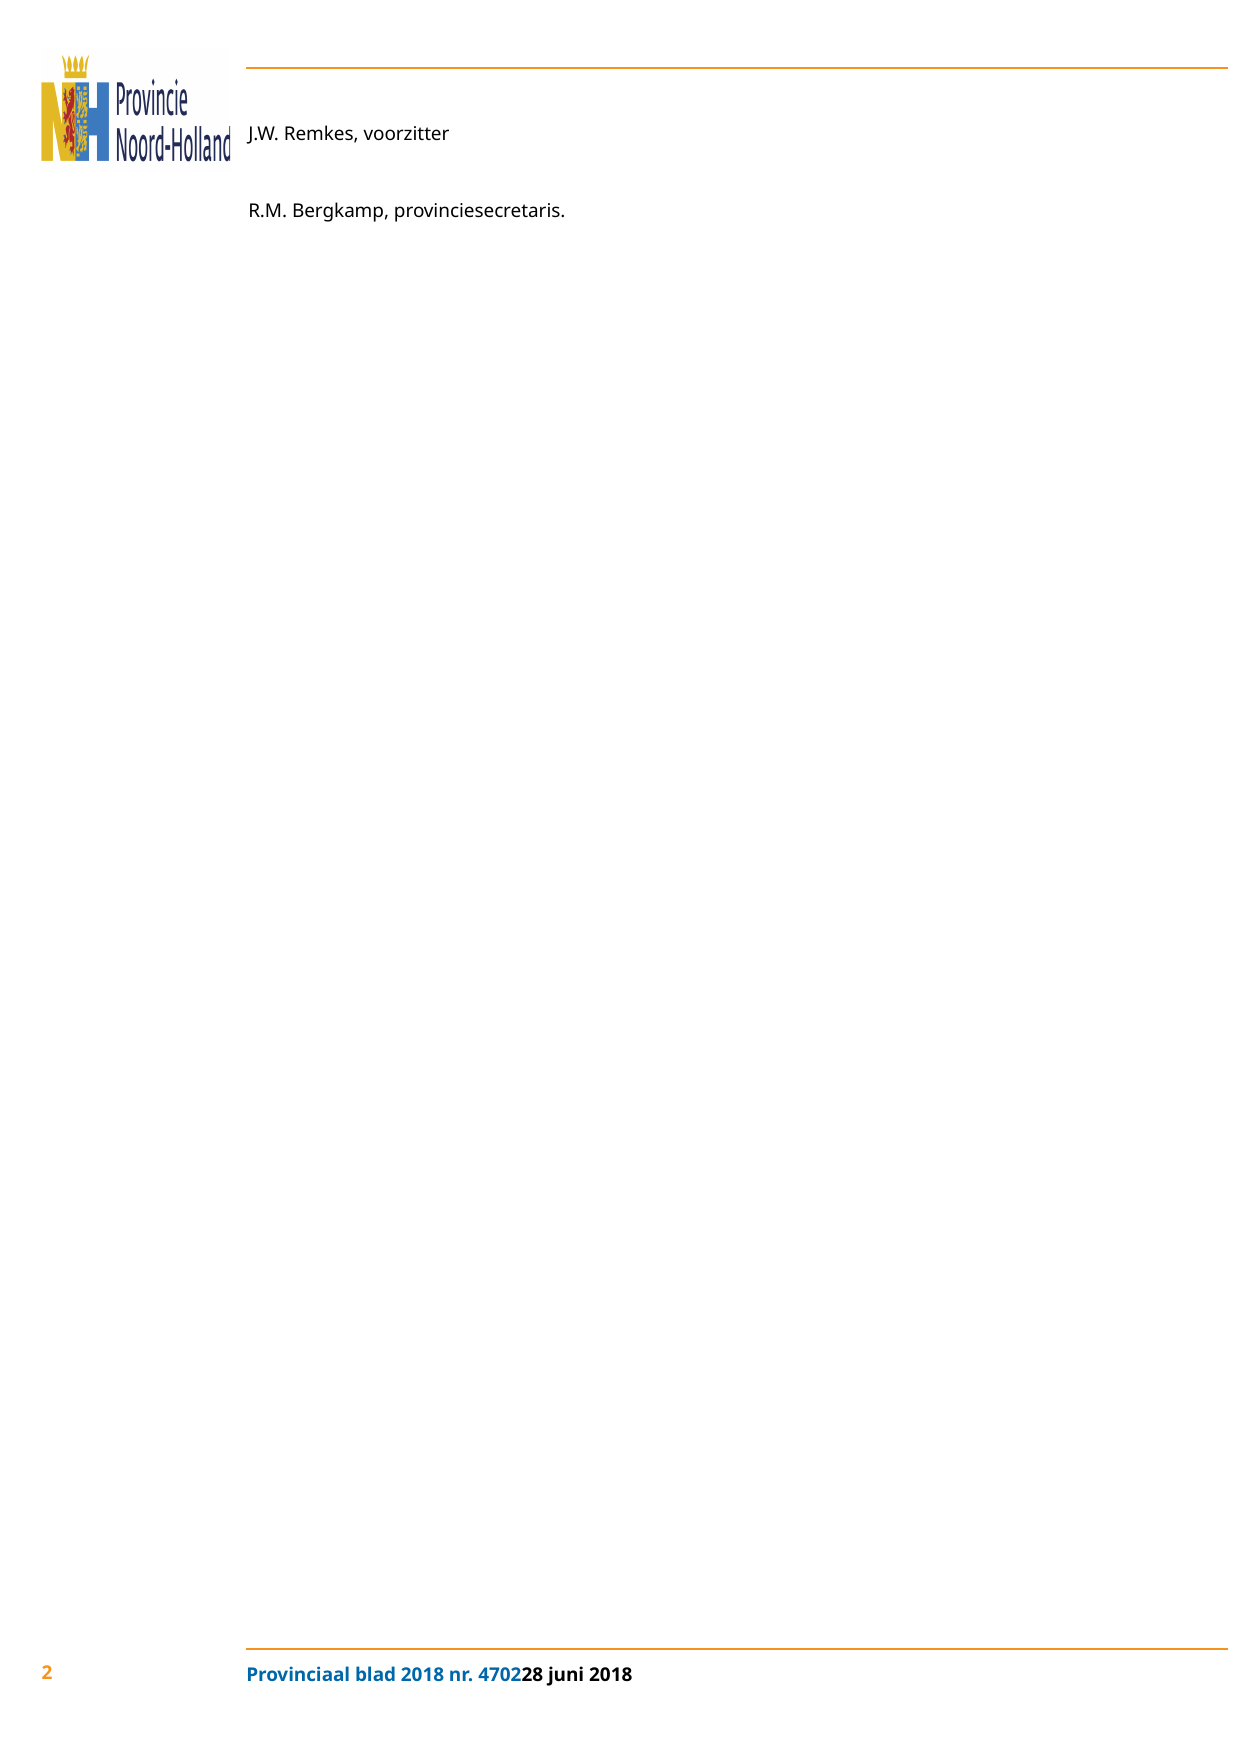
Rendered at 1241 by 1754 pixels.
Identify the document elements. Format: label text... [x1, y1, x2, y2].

text J.W. Remkes, voorzitter [248, 121, 1152, 146]
text R.M. Bergkamp, provinciesecretaris. [248, 198, 1152, 223]
picture [41, 47, 231, 172]
